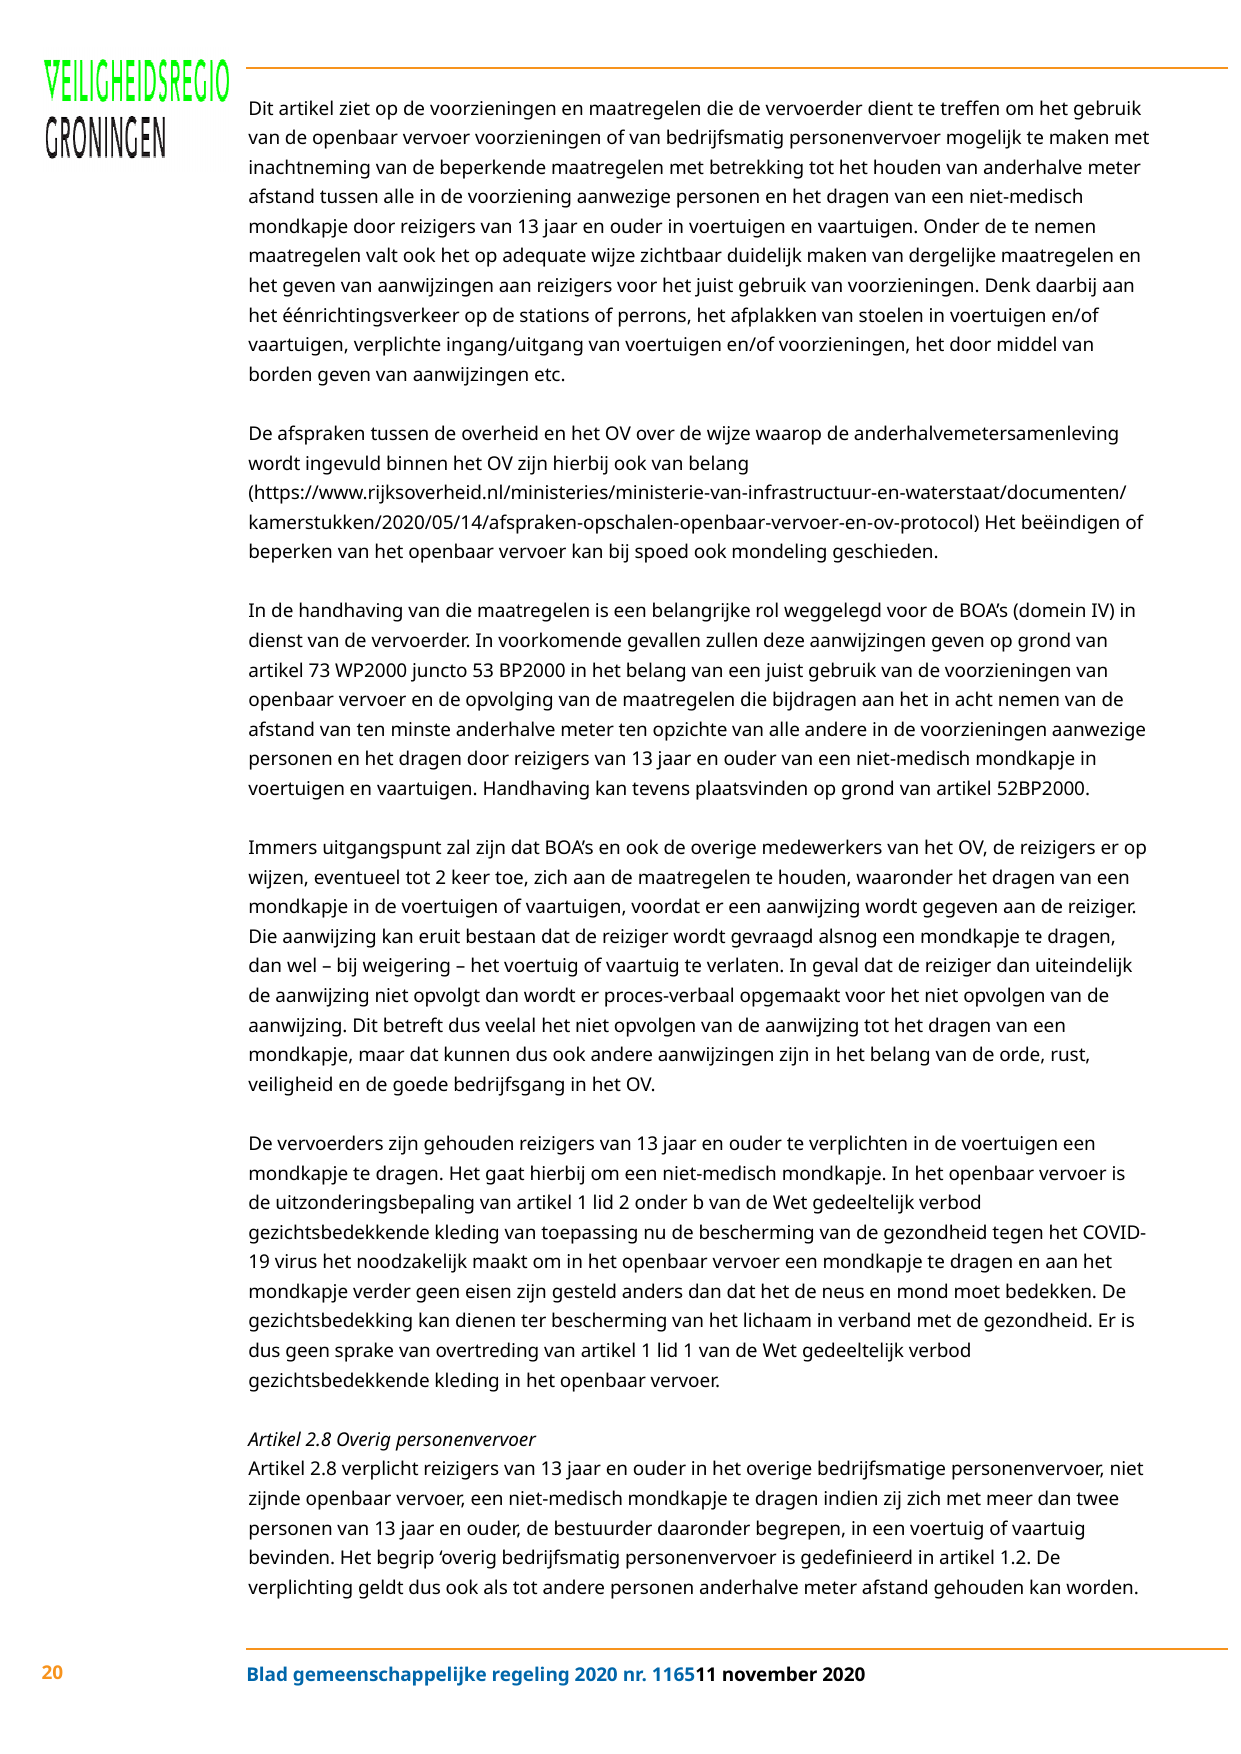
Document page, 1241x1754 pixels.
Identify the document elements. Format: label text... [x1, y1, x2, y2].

picture [41, 47, 231, 172]
text De vervoerders zijn gehouden reizigers van 13 jaar en ouder te verplichten in de voertuigen een mondkapje te dragen. Het gaat hierbij om een niet-medisch mondkapje. In het openbaar vervoer is de uitzonderingsbepaling van artikel 1 lid 2 onder b van de Wet gedeeltelijk verbod gezichtsbedekkende kleding van toepassing nu de bescherming van de gezondheid tegen het COVID-19 virus het noodzakelijk maakt om in het openbaar vervoer een mondkapje te dragen en aan het mondkapje verder geen eisen zijn gesteld anders dan dat het de neus en mond moet bedekken. De gezichtsbedekking kan dienen ter bescherming van het lichaam in verband met de gezondheid. Er is dus geen sprake van overtreding van artikel 1 lid 1 van de Wet gedeeltelijk verbod gezichtsbedekkende kleding in het openbaar vervoer. [248, 1130, 1152, 1393]
text Artikel 2.8 Overig personenvervoer [248, 1426, 1152, 1452]
text Immers uitgangspunt zal zijn dat BOA’s en ook de overige medewerkers van het OV, de reizigers er op wijzen, eventueel tot 2 keer toe, zich aan de maatregelen te houden, waaronder het dragen van een mondkapje in de voertuigen of vaartuigen, voordat er een aanwijzing wordt gegeven aan de reiziger. Die aanwijzing kan eruit bestaan dat de reiziger wordt gevraagd alsnog een mondkapje te dragen, dan wel – bij weigering – het voertuig of vaartuig te verlaten. In geval dat de reiziger dan uiteindelijk de aanwijzing niet opvolgt dan wordt er proces-verbaal opgemaakt voor het niet opvolgen van de aanwijzing. Dit betreft dus veelal het niet opvolgen van de aanwijzing tot het dragen van een mondkapje, maar dat kunnen dus ook andere aanwijzingen zijn in het belang van de orde, rust, veiligheid en de goede bedrijfsgang in het OV. [248, 834, 1152, 1097]
text De afspraken tussen de overheid en het OV over de wijze waarop de anderhalvemetersamenleving wordt ingevuld binnen het OV zijn hierbij ook van belang (https://www.rijksoverheid.nl/ministeries/ministerie-van-infrastructuur-en-waterstaat/documenten/kamerstukken/2020/05/14/afspraken-opschalen-openbaar-vervoer-en-ov-protocol) Het beëindigen of beperken van het openbaar vervoer kan bij spoed ook mondeling geschieden. [248, 420, 1152, 564]
text In de handhaving van die maatregelen is een belangrijke rol weggelegd voor de BOA’s (domein IV) in dienst van de vervoerder. In voorkomende gevallen zullen deze aanwijzingen geven op grond van artikel 73 WP2000 juncto 53 BP2000 in het belang van een juist gebruik van de voorzieningen van openbaar vervoer en de opvolging van de maatregelen die bijdragen aan het in acht nemen van de afstand van ten minste anderhalve meter ten opzichte van alle andere in de voorzieningen aanwezige personen en het dragen door reizigers van 13 jaar en ouder van een niet-medisch mondkapje in voertuigen en vaartuigen. Handhaving kan tevens plaatsvinden op grond van artikel 52BP2000. [248, 598, 1152, 801]
text Artikel 2.8 verplicht reizigers van 13 jaar en ouder in het overige bedrijfsmatige personenvervoer, niet zijnde openbaar vervoer, een niet-medisch mondkapje te dragen indien zij zich met meer dan twee personen van 13 jaar en ouder, de bestuurder daaronder begrepen, in een voertuig of vaartuig bevinden. Het begrip ‘overig bedrijfsmatig personenvervoer is gedefinieerd in artikel 1.2. De verplichting geldt dus ook als tot andere personen anderhalve meter afstand gehouden kan worden. [248, 1456, 1152, 1600]
text Dit artikel ziet op de voorzieningen en maatregelen die de vervoerder dient te treffen om het gebruik van de openbaar vervoer voorzieningen of van bedrijfsmatig personenvervoer mogelijk te maken met inachtneming van de beperkende maatregelen met betrekking tot het houden van anderhalve meter afstand tussen alle in de voorziening aanwezige personen en het dragen van een niet-medisch mondkapje door reizigers van 13 jaar en ouder in voertuigen en vaartuigen. Onder de te nemen maatregelen valt ook het op adequate wijze zichtbaar duidelijk maken van dergelijke maatregelen en het geven van aanwijzingen aan reizigers voor het juist gebruik van voorzieningen. Denk daarbij aan het éénrichtingsverkeer op de stations of perrons, het afplakken van stoelen in voertuigen en/of vaartuigen, verplichte ingang/uitgang van voertuigen en/of voorzieningen, het door middel van borden geven van aanwijzingen etc. [248, 95, 1152, 387]
